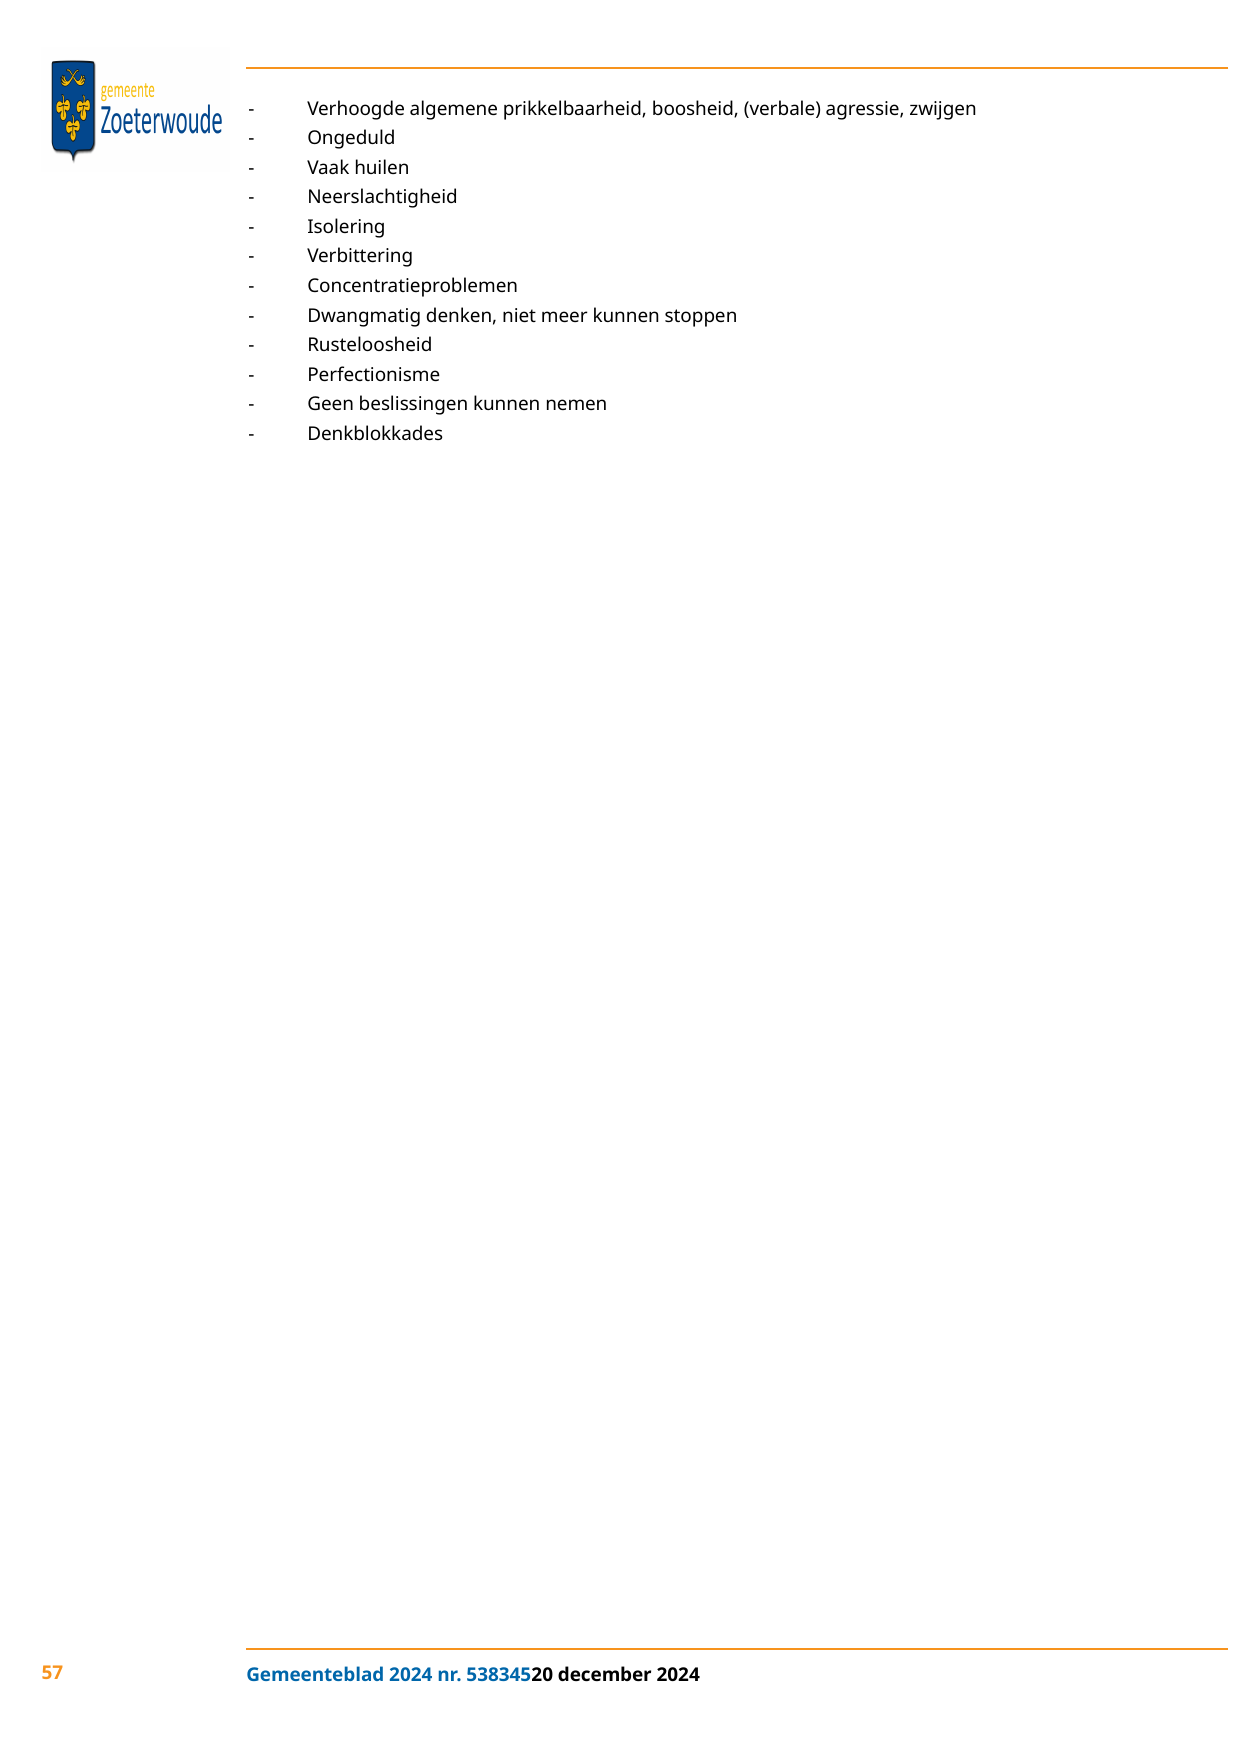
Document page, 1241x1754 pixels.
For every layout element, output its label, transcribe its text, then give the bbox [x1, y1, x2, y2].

list Dwangmatig denken, niet meer kunnen stoppen [248, 302, 1152, 328]
list Rusteloosheid [248, 331, 1152, 357]
list Verhoogde algemene prikkelbaarheid, boosheid, (verbale) agressie, zwijgen [248, 95, 1152, 121]
picture [41, 47, 231, 172]
list Vaak huilen [248, 154, 1152, 180]
list Ongeduld [248, 124, 1152, 150]
list Perfectionisme [248, 361, 1152, 387]
list Isolering [248, 213, 1152, 239]
list Verbittering [248, 243, 1152, 268]
list Concentratieproblemen [248, 272, 1152, 298]
list Denkblokkades [248, 420, 1152, 446]
list Neerslachtigheid [248, 183, 1152, 209]
list Geen beslissingen kunnen nemen [248, 391, 1152, 416]
